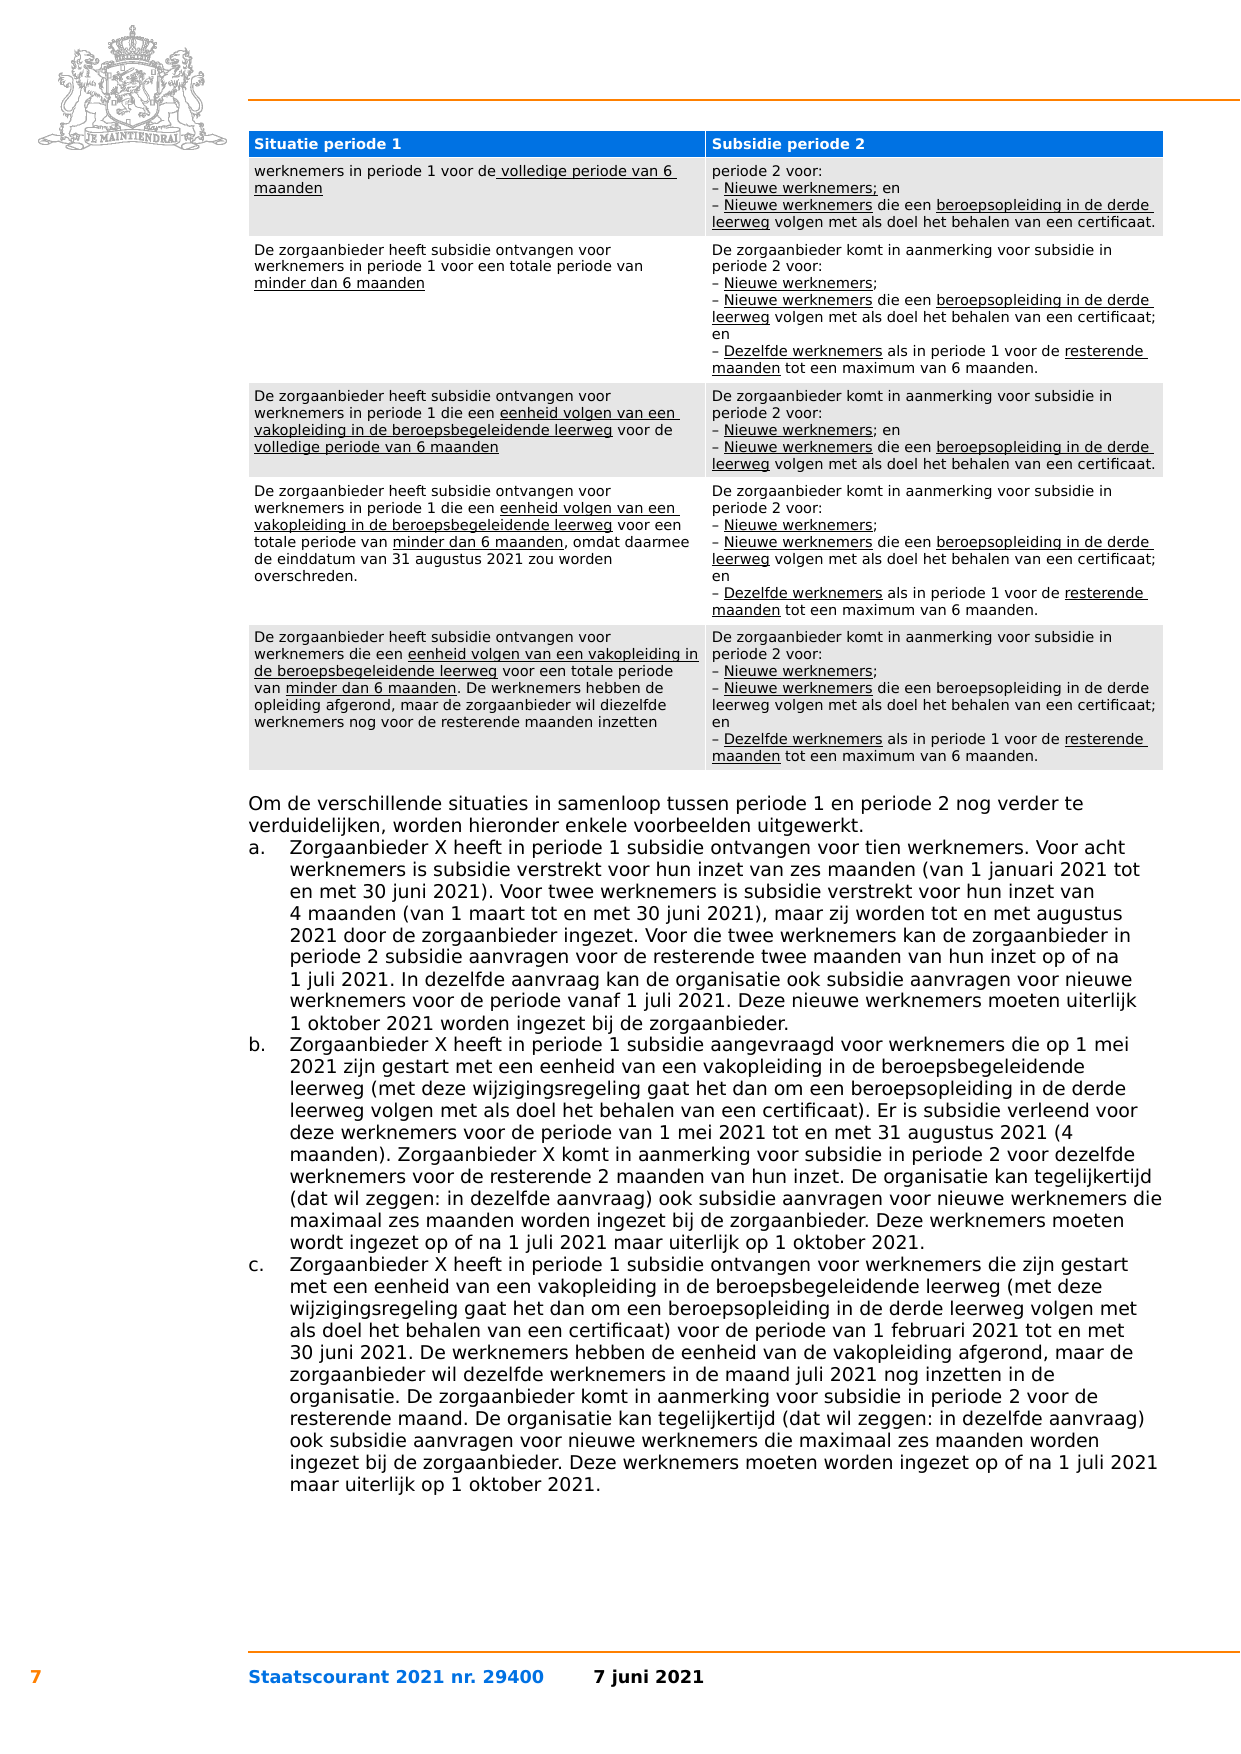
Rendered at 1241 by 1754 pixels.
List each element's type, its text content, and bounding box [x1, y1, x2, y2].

text a. Zorgaanbieder X heeft in periode 1 subsidie ontvangen voor tien werknemers. Voor acht werknemers is subsidie verstrekt voor hun inzet van zes maanden (van 1 januari 2021 tot en met 30 juni 2021). Voor twee werknemers is subsidie verstrekt voor hun inzet van 4 maanden (van 1 maart tot en met 30 juni 2021), maar zij worden tot en met augustus 2021 door de zorgaanbieder ingezet. Voor die twee werknemers kan de zorgaanbieder in periode 2 subsidie aanvragen voor de resterende twee maanden van hun inzet op of na 1 juli 2021. In dezelfde aanvraag kan de organisatie ook subsidie aanvragen voor nieuwe werknemers voor de periode vanaf 1 juli 2021. Deze nieuwe werknemers moeten uiterlijk 1 oktober 2021 worden ingezet bij de zorgaanbieder. [248, 837, 1163, 1034]
table_cell periode 2 voor: – Nieuwe werknemers; en – Nieuwe werknemers die een beroepsopleiding in de derde leerweg volgen met als doel het behalen van een certificaat. [706, 158, 1163, 236]
picture [38, 25, 227, 150]
text b. Zorgaanbieder X heeft in periode 1 subsidie aangevraagd voor werknemers die op 1 mei 2021 zijn gestart met een eenheid van een vakopleiding in de beroepsbegeleidende leerweg (met deze wijzigingsregeling gaat het dan om een beroepsopleiding in de derde leerweg volgen met als doel het behalen van een certificaat). Er is subsidie verleend voor deze werknemers voor de periode van 1 mei 2021 tot en met 31 augustus 2021 (4 maanden). Zorgaanbieder X komt in aanmerking voor subsidie in periode 2 voor dezelfde werknemers voor de resterende 2 maanden van hun inzet. De organisatie kan tegelijkertijd (dat wil zeggen: in dezelfde aanvraag) ook subsidie aanvragen voor nieuwe werknemers die maximaal zes maanden worden ingezet bij de zorgaanbieder. Deze werknemers moeten wordt ingezet op of na 1 juli 2021 maar uiterlijk op 1 oktober 2021. [248, 1034, 1163, 1254]
text Om de verschillende situaties in samenloop tussen periode 1 en periode 2 nog verder te verduidelijken, worden hieronder enkele voorbeelden uitgewerkt. [248, 793, 1163, 837]
table_cell De zorgaanbieder komt in aanmerking voor subsidie in periode 2 voor: – Nieuwe werknemers; – Nieuwe werknemers die een beroepsopleiding in de derde leerweg volgen met als doel het behalen van een certificaat; en – Dezelfde werknemers als in periode 1 voor de resterende maanden tot een maximum van 6 maanden. [706, 625, 1163, 770]
table_header Subsidie periode 2 [706, 131, 1163, 157]
table_cell De zorgaanbieder heeft subsidie ontvangen voor werknemers in periode 1 die een eenheid volgen van een vakopleiding in de beroepsbegeleidende leerweg voor een totale periode van minder dan 6 maanden, omdat daarmee de einddatum van 31 augustus 2021 zou worden overschreden. [249, 478, 705, 623]
text c. Zorgaanbieder X heeft in periode 1 subsidie ontvangen voor werknemers die zijn gestart met een eenheid van een vakopleiding in de beroepsbegeleidende leerweg (met deze wijzigingsregeling gaat het dan om een beroepsopleiding in de derde leerweg volgen met als doel het behalen van een certificaat) voor de periode van 1 februari 2021 tot en met 30 juni 2021. De werknemers hebben de eenheid van de vakopleiding afgerond, maar de zorgaanbieder wil dezelfde werknemers in de maand juli 2021 nog inzetten in de organisatie. De zorgaanbieder komt in aanmerking voor subsidie in periode 2 voor de resterende maand. De organisatie kan tegelijkertijd (dat wil zeggen: in dezelfde aanvraag) ook subsidie aanvragen voor nieuwe werknemers die maximaal zes maanden worden ingezet bij de zorgaanbieder. Deze werknemers moeten worden ingezet op of na 1 juli 2021 maar uiterlijk op 1 oktober 2021. [248, 1254, 1163, 1496]
table_cell De zorgaanbieder komt in aanmerking voor subsidie in periode 2 voor: – Nieuwe werknemers; – Nieuwe werknemers die een beroepsopleiding in de derde leerweg volgen met als doel het behalen van een certificaat; en – Dezelfde werknemers als in periode 1 voor de resterende maanden tot een maximum van 6 maanden. [706, 237, 1163, 382]
table_cell De zorgaanbieder heeft subsidie ontvangen voor werknemers in periode 1 voor een totale periode van minder dan 6 maanden [249, 237, 705, 382]
table_cell De zorgaanbieder komt in aanmerking voor subsidie in periode 2 voor: – Nieuwe werknemers; – Nieuwe werknemers die een beroepsopleiding in de derde leerweg volgen met als doel het behalen van een certificaat; en – Dezelfde werknemers als in periode 1 voor de resterende maanden tot een maximum van 6 maanden. [706, 478, 1163, 623]
table_cell De zorgaanbieder heeft subsidie ontvangen voor werknemers die een eenheid volgen van een vakopleiding in de beroepsbegeleidende leerweg voor een totale periode van minder dan 6 maanden. De werknemers hebben de opleiding afgerond, maar de zorgaanbieder wil diezelfde werknemers nog voor de resterende maanden inzetten [249, 625, 705, 770]
table_cell werknemers in periode 1 voor de volledige periode van 6 maanden [249, 158, 705, 236]
table_cell De zorgaanbieder komt in aanmerking voor subsidie in periode 2 voor: – Nieuwe werknemers; en – Nieuwe werknemers die een beroepsopleiding in de derde leerweg volgen met als doel het behalen van een certificaat. [706, 383, 1163, 477]
table_header Situatie periode 1 [249, 131, 705, 157]
table_cell De zorgaanbieder heeft subsidie ontvangen voor werknemers in periode 1 die een eenheid volgen van een vakopleiding in de beroepsbegeleidende leerweg voor de volledige periode van 6 maanden [249, 383, 705, 477]
